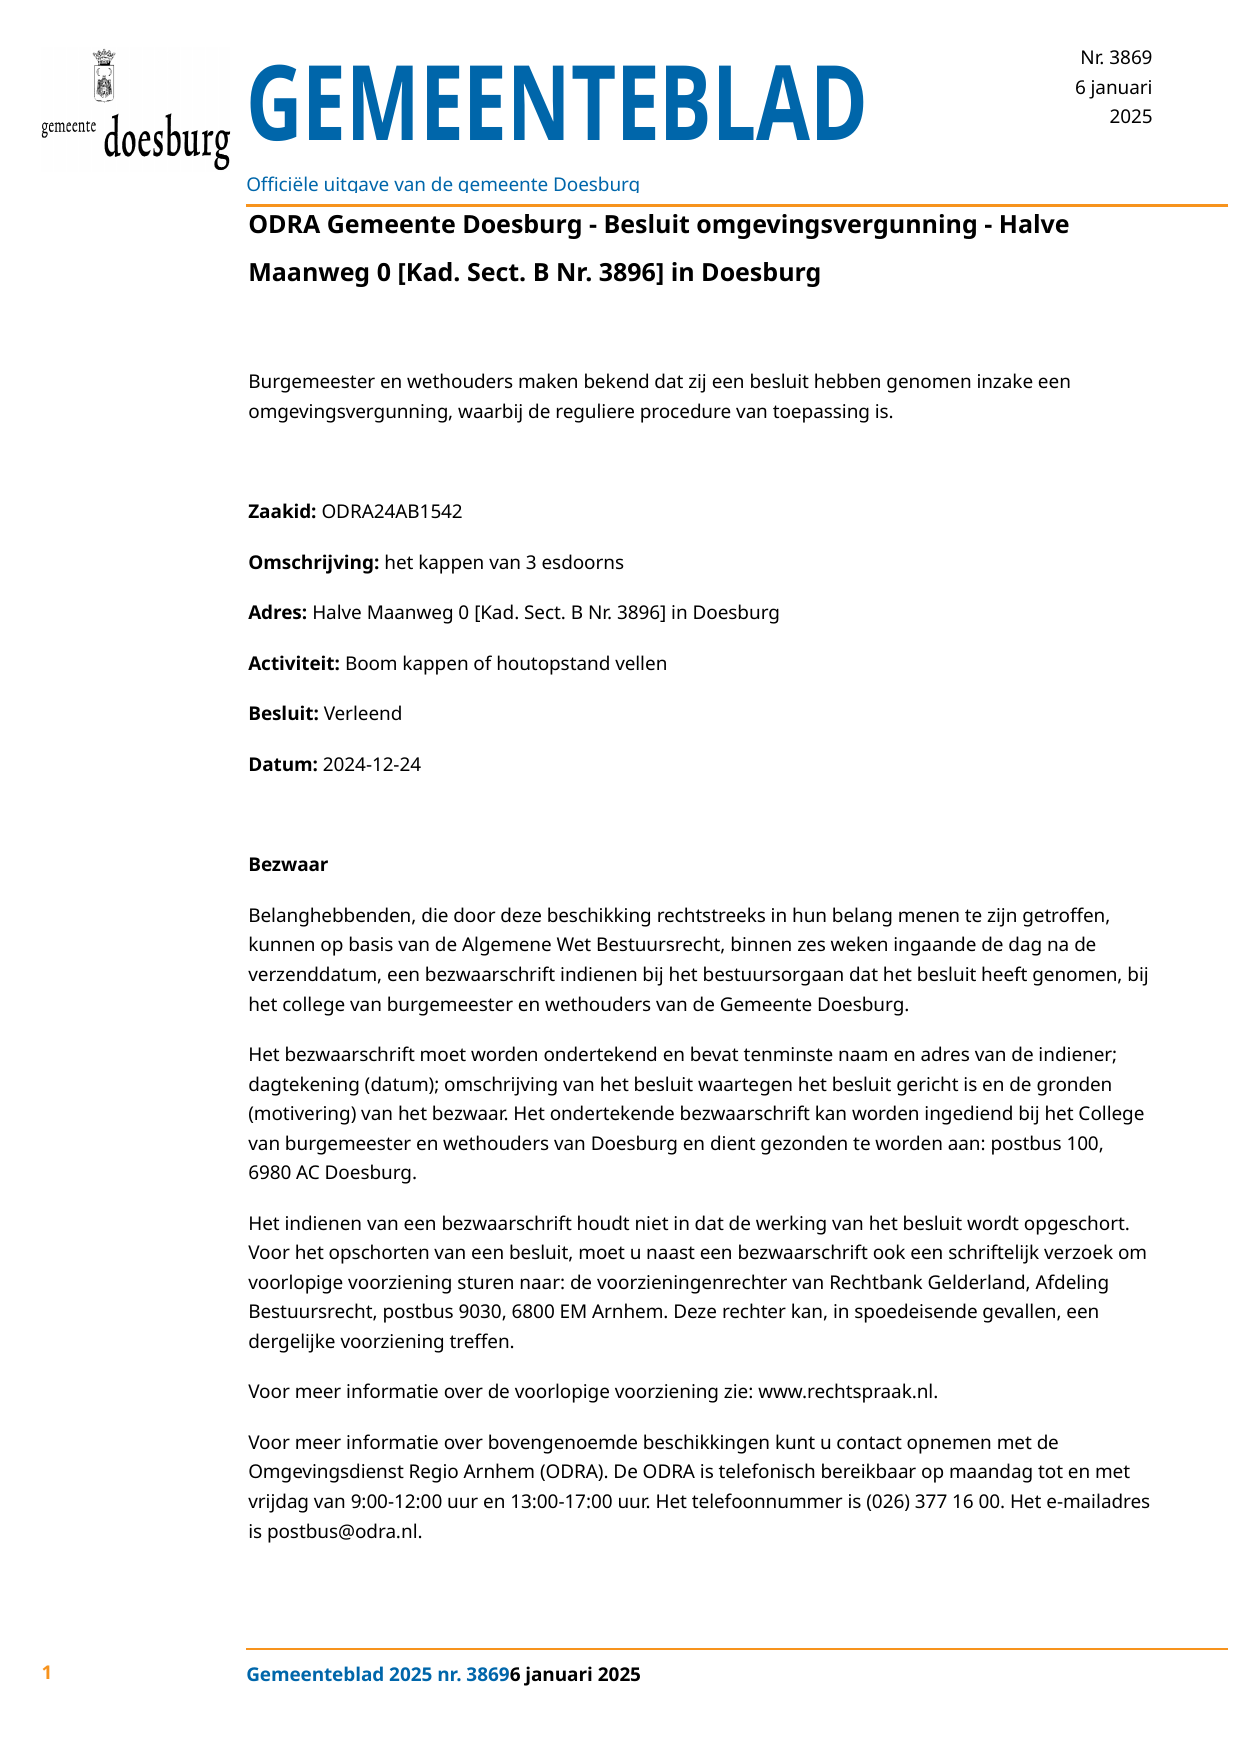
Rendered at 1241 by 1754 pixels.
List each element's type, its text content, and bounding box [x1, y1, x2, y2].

text Besluit: Verleend [248, 700, 1152, 726]
text Het bezwaarschrift moet worden ondertekend en bevat tenminste naam en adres van de indiener; dagtekening (datum); omschrijving van het besluit waartegen het besluit gericht is en de gronden (motivering) van het bezwaar. Het ondertekende bezwaarschrift kan worden ingediend bij het College van burgemeester en wethouders van Doesburg en dient gezonden te worden aan: postbus 100, 6980 AC Doesburg. [248, 1041, 1152, 1185]
text Adres: Halve Maanweg 0 [Kad. Sect. B Nr. 3896] in Doesburg [248, 599, 1152, 625]
text Bezwaar [248, 852, 1152, 877]
text Activiteit: Boom kappen of houtopstand vellen [248, 650, 1152, 676]
text Voor meer informatie over bovengenoemde beschikkingen kunt u contact opnemen met de Omgevingsdienst Regio Arnhem (ODRA). De ODRA is telefonisch bereikbaar op maandag tot en met vrijdag van 9:00-12:00 uur en 13:00-17:00 uur. Het telefoonnummer is (026) 377 16 00. Het e-mailadres is postbus@odra.nl. [248, 1429, 1152, 1544]
text Zaakid: ODRA24AB1542 [248, 499, 1152, 524]
text ODRA Gemeente Doesburg - Besluit omgevingsvergunning - Halve Maanweg 0 [Kad. Sect. B Nr. 3896] in Doesburg [248, 207, 1152, 288]
text Belanghebbenden, die door deze beschikking rechtstreeks in hun belang menen te zijn getroffen, kunnen op basis van de Algemene Wet Bestuursrecht, binnen zes weken ingaande de dag na de verzenddatum, een bezwaarschrift indienen bij het bestuursorgaan dat het besluit heeft genomen, bij het college van burgemeester en wethouders van de Gemeente Doesburg. [248, 902, 1152, 1017]
text Burgemeester en wethouders maken bekend dat zij een besluit hebben genomen inzake een omgevingsvergunning, waarbij de reguliere procedure van toepassing is. [248, 368, 1152, 424]
text Omschrijving: het kappen van 3 esdoorns [248, 549, 1152, 575]
text Voor meer informatie over de voorlopige voorziening zie: www.rechtspraak.nl. [248, 1379, 1152, 1404]
picture [41, 47, 231, 172]
text Het indienen van een bezwaarschrift houdt niet in dat de werking van het besluit wordt opgeschort. Voor het opschorten van een besluit, moet u naast een bezwaarschrift ook een schriftelijk verzoek om voorlopige voorziening sturen naar: de voorzieningenrechter van Rechtbank Gelderland, Afdeling Bestuursrecht, postbus 9030, 6800 EM Arnhem. Deze rechter kan, in spoedeisende gevallen, een dergelijke voorziening treffen. [248, 1210, 1152, 1354]
text Datum: 2024-12-24 [248, 751, 1152, 777]
